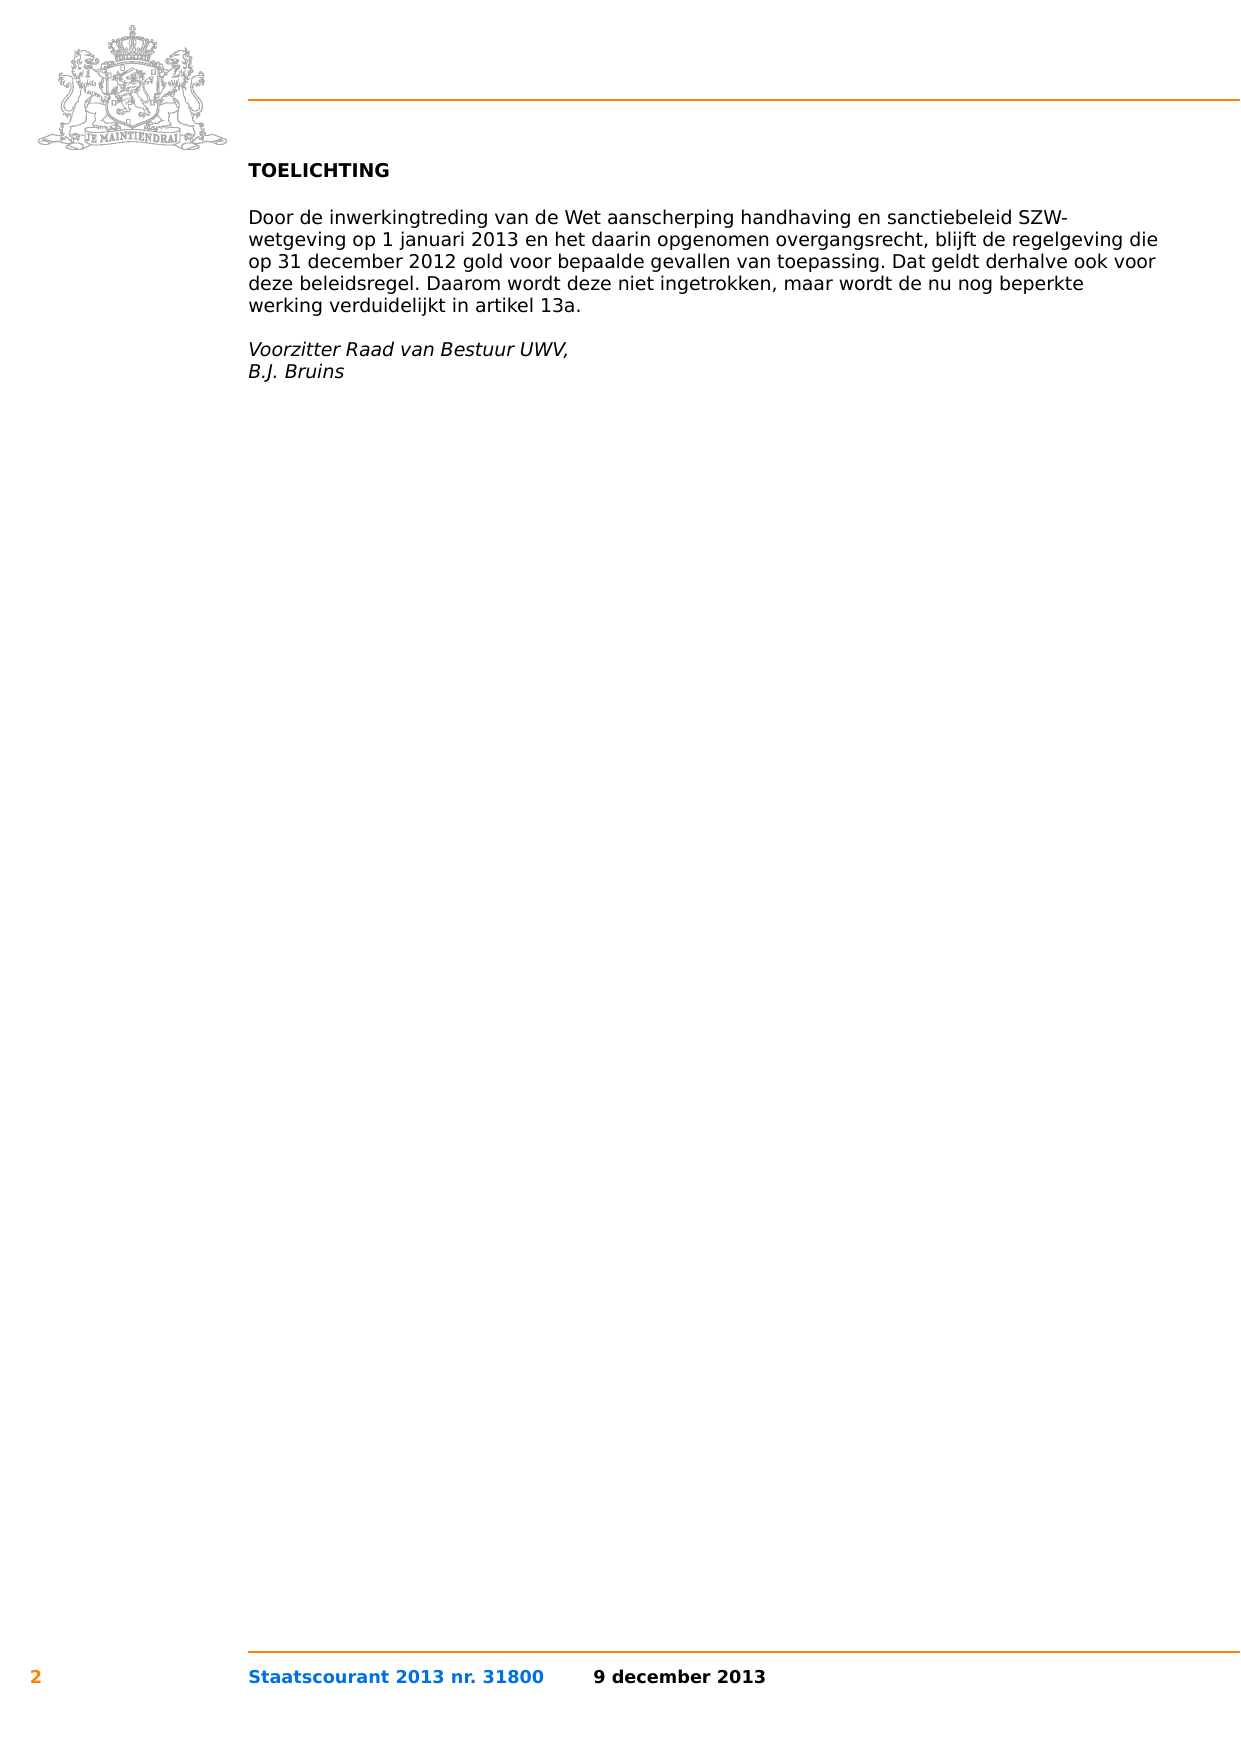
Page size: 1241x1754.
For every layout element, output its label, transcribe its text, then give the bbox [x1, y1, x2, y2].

text Voorzitter Raad van Bestuur UWV, B.J. Bruins [248, 339, 1163, 383]
picture [38, 25, 227, 150]
text Door de inwerkingtreding van de Wet aanscherping handhaving en sanctiebeleid SZW-wetgeving op 1 januari 2013 en het daarin opgenomen overgangsrecht, blijft de regelgeving die op 31 december 2012 gold voor bepaalde gevallen van toepassing. Dat geldt derhalve ook voor deze beleidsregel. Daarom wordt deze niet ingetrokken, maar wordt de nu nog beperkte werking verduidelijkt in artikel 13a. [248, 207, 1163, 317]
subtitle TOELICHTING [248, 160, 1163, 182]
